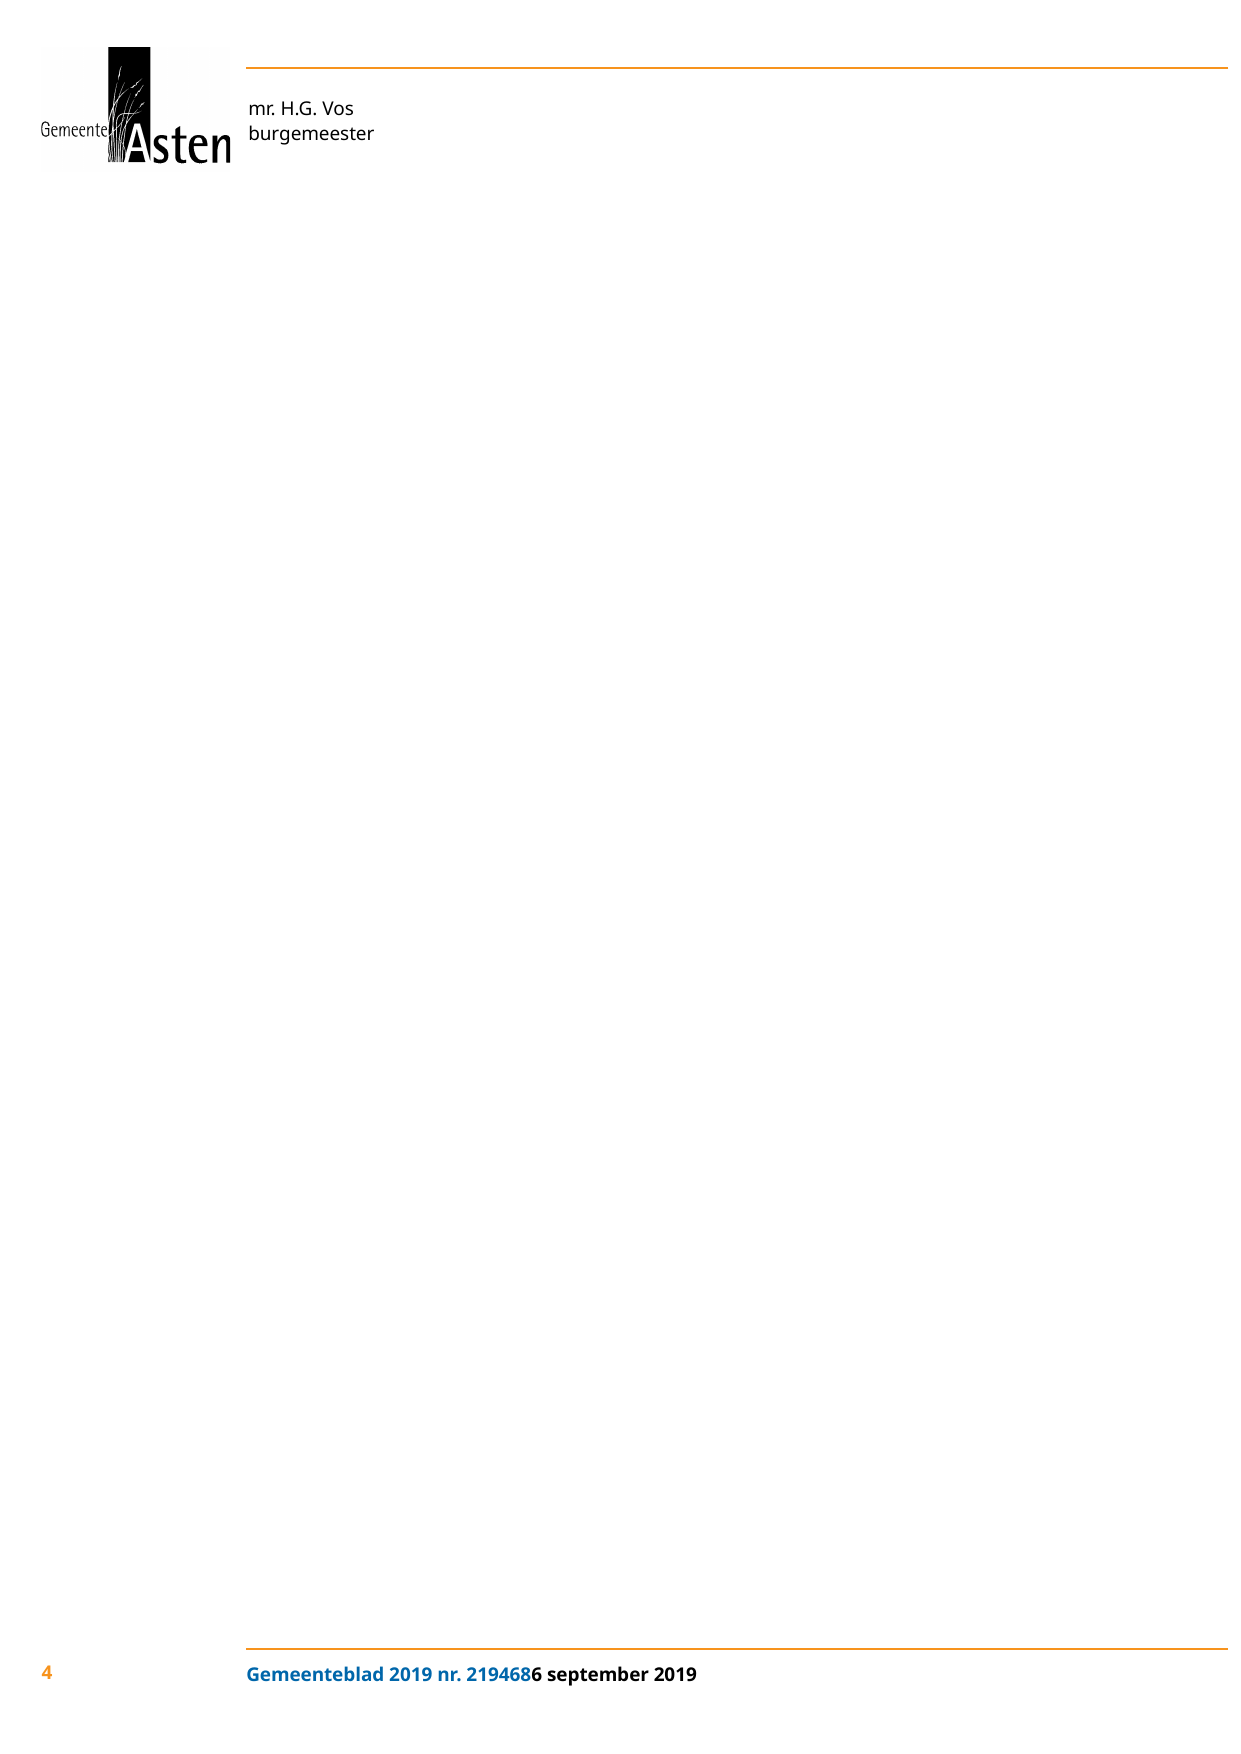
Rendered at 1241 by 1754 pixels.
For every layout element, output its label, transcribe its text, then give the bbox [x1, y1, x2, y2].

text mr. H.G. Vos [248, 95, 1152, 121]
picture [41, 47, 231, 172]
text burgemeester [248, 121, 1152, 146]
